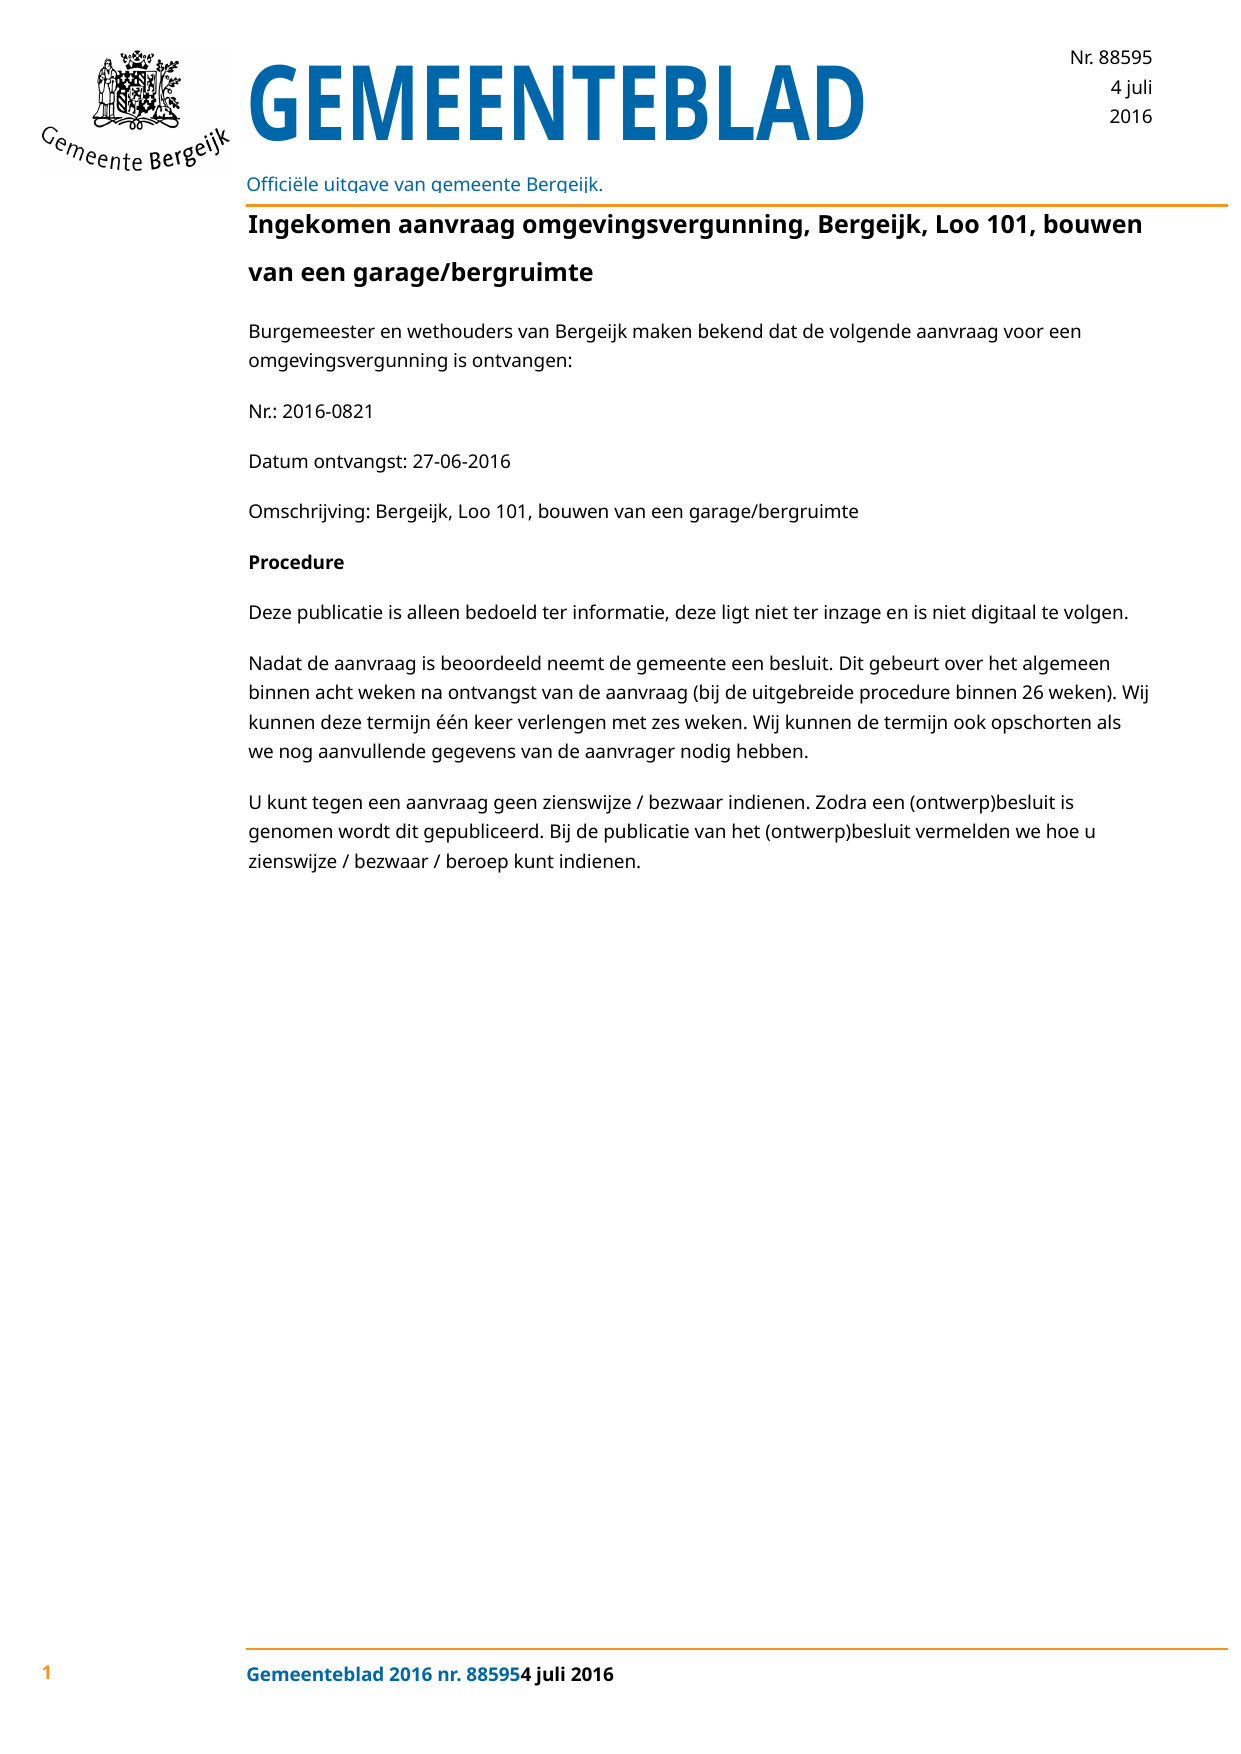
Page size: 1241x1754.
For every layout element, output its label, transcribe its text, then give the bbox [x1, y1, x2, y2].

picture [41, 47, 231, 172]
text U kunt tegen een aanvraag geen zienswijze / bezwaar indienen. Zodra een (ontwerp)besluit is genomen wordt dit gepubliceerd. Bij de publicatie van het (ontwerp)besluit vermelden we hoe u zienswijze / bezwaar / beroep kunt indienen. [248, 789, 1152, 874]
text Deze publicatie is alleen bedoeld ter informatie, deze ligt niet ter inzage en is niet digitaal te volgen. [248, 599, 1152, 625]
text Burgemeester en wethouders van Bergeijk maken bekend dat de volgende aanvraag voor een omgevingsvergunning is ontvangen: [248, 318, 1152, 373]
text Datum ontvangst: 27-06-2016 [248, 448, 1152, 474]
text Nr.: 2016-0821 [248, 398, 1152, 424]
text Ingekomen aanvraag omgevingsvergunning, Bergeijk, Loo 101, bouwen van een garage/bergruimte [248, 207, 1152, 288]
text Nadat de aanvraag is beoordeeld neemt de gemeente een besluit. Dit gebeurt over het algemeen binnen acht weken na ontvangst van de aanvraag (bij de uitgebreide procedure binnen 26 weken). Wij kunnen deze termijn één keer verlengen met zes weken. Wij kunnen de termijn ook opschorten als we nog aanvullende gegevens van de aanvrager nodig hebben. [248, 650, 1152, 764]
text Omschrijving: Bergeijk, Loo 101, bouwen van een garage/bergruimte [248, 499, 1152, 524]
text Procedure [248, 549, 1152, 575]
